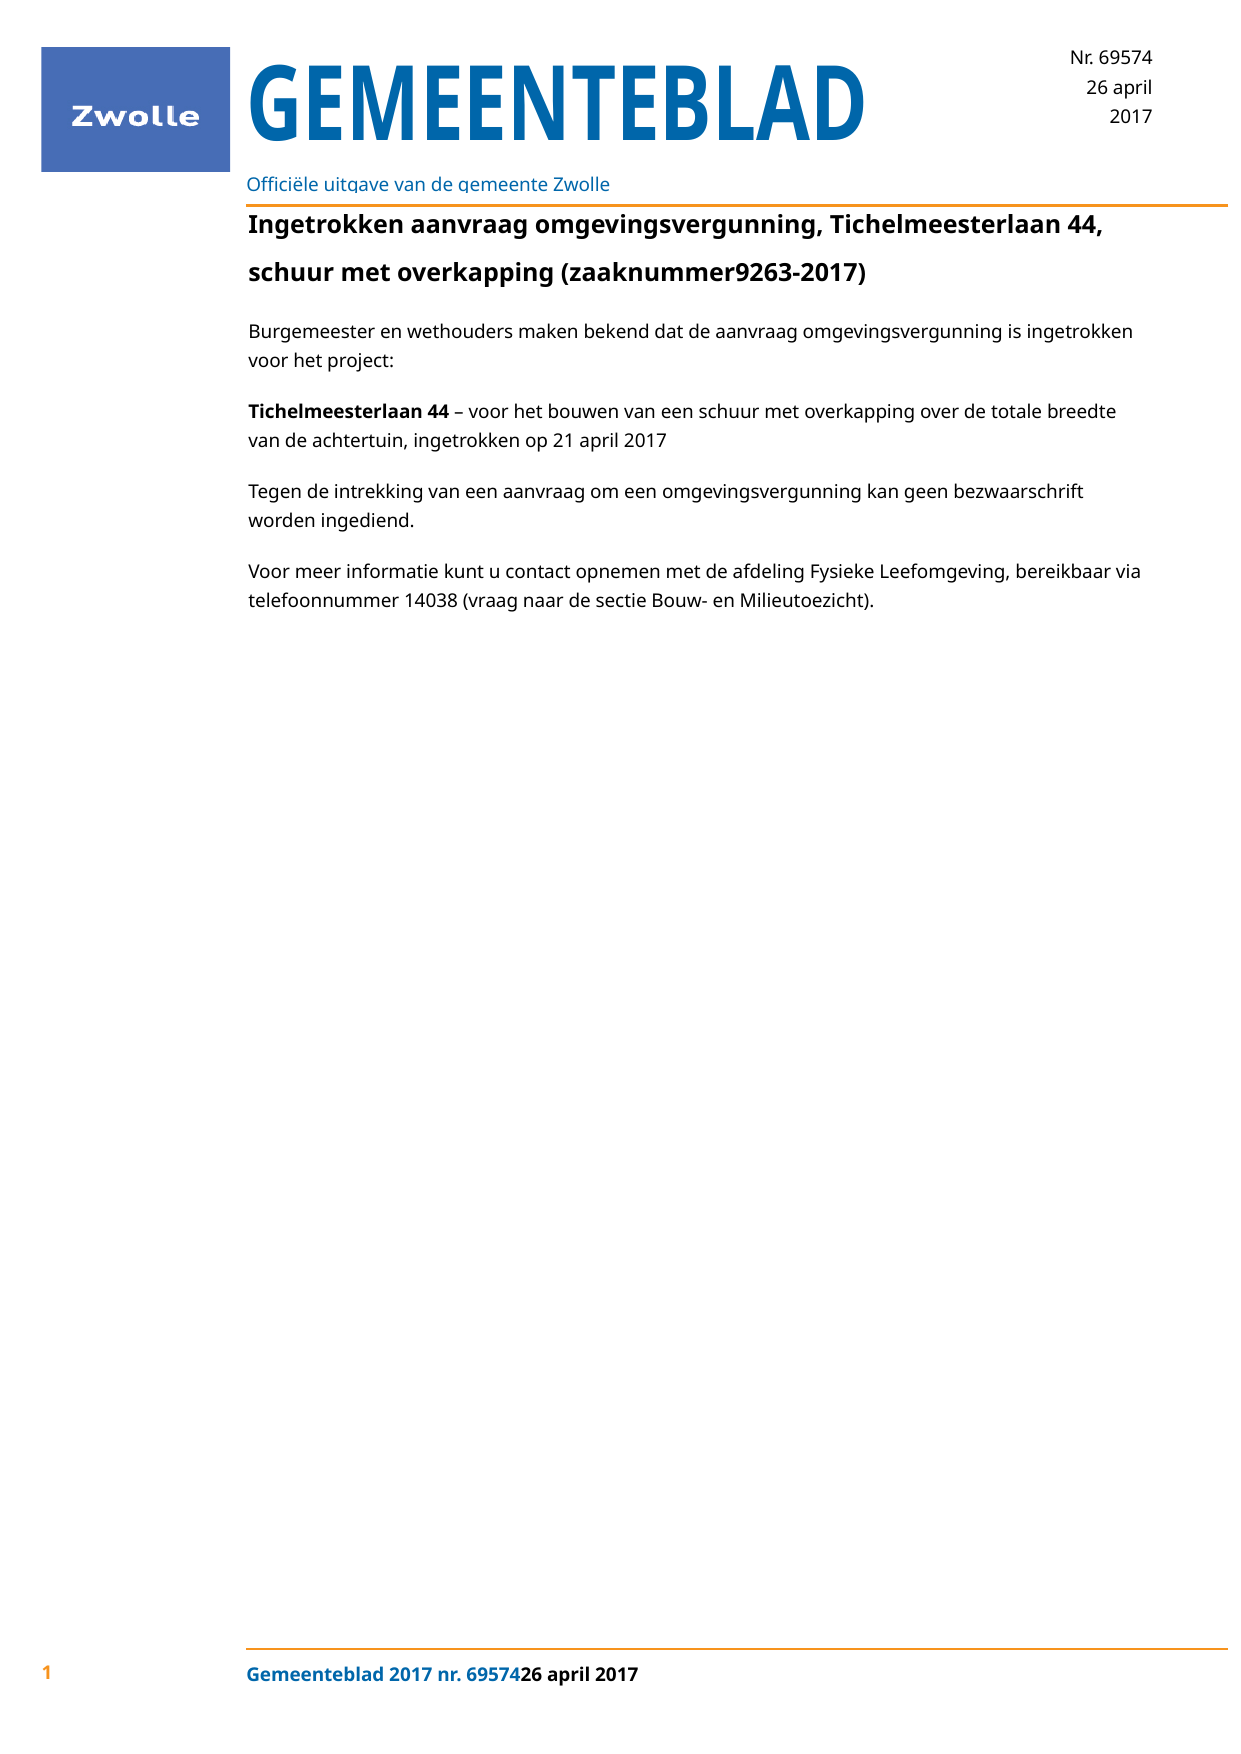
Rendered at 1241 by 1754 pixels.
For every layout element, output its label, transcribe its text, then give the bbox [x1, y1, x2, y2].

picture [41, 47, 231, 172]
text Tegen de intrekking van een aanvraag om een omgevingsvergunning kan geen bezwaarschrift worden ingediend. [248, 478, 1152, 533]
text Tichelmeesterlaan 44 – voor het bouwen van een schuur met overkapping over de totale breedte van de achtertuin, ingetrokken op 21 april 2017 [248, 398, 1152, 453]
text Ingetrokken aanvraag omgevingsvergunning, Tichelmeesterlaan 44, schuur met overkapping (zaaknummer9263-2017) [248, 207, 1152, 288]
text Burgemeester en wethouders maken bekend dat de aanvraag omgevingsvergunning is ingetrokken voor het project: [248, 318, 1152, 373]
text Voor meer informatie kunt u contact opnemen met de afdeling Fysieke Leefomgeving, bereikbaar via telefoonnummer 14038 (vraag naar de sectie Bouw- en Milieutoezicht). [248, 558, 1152, 613]
